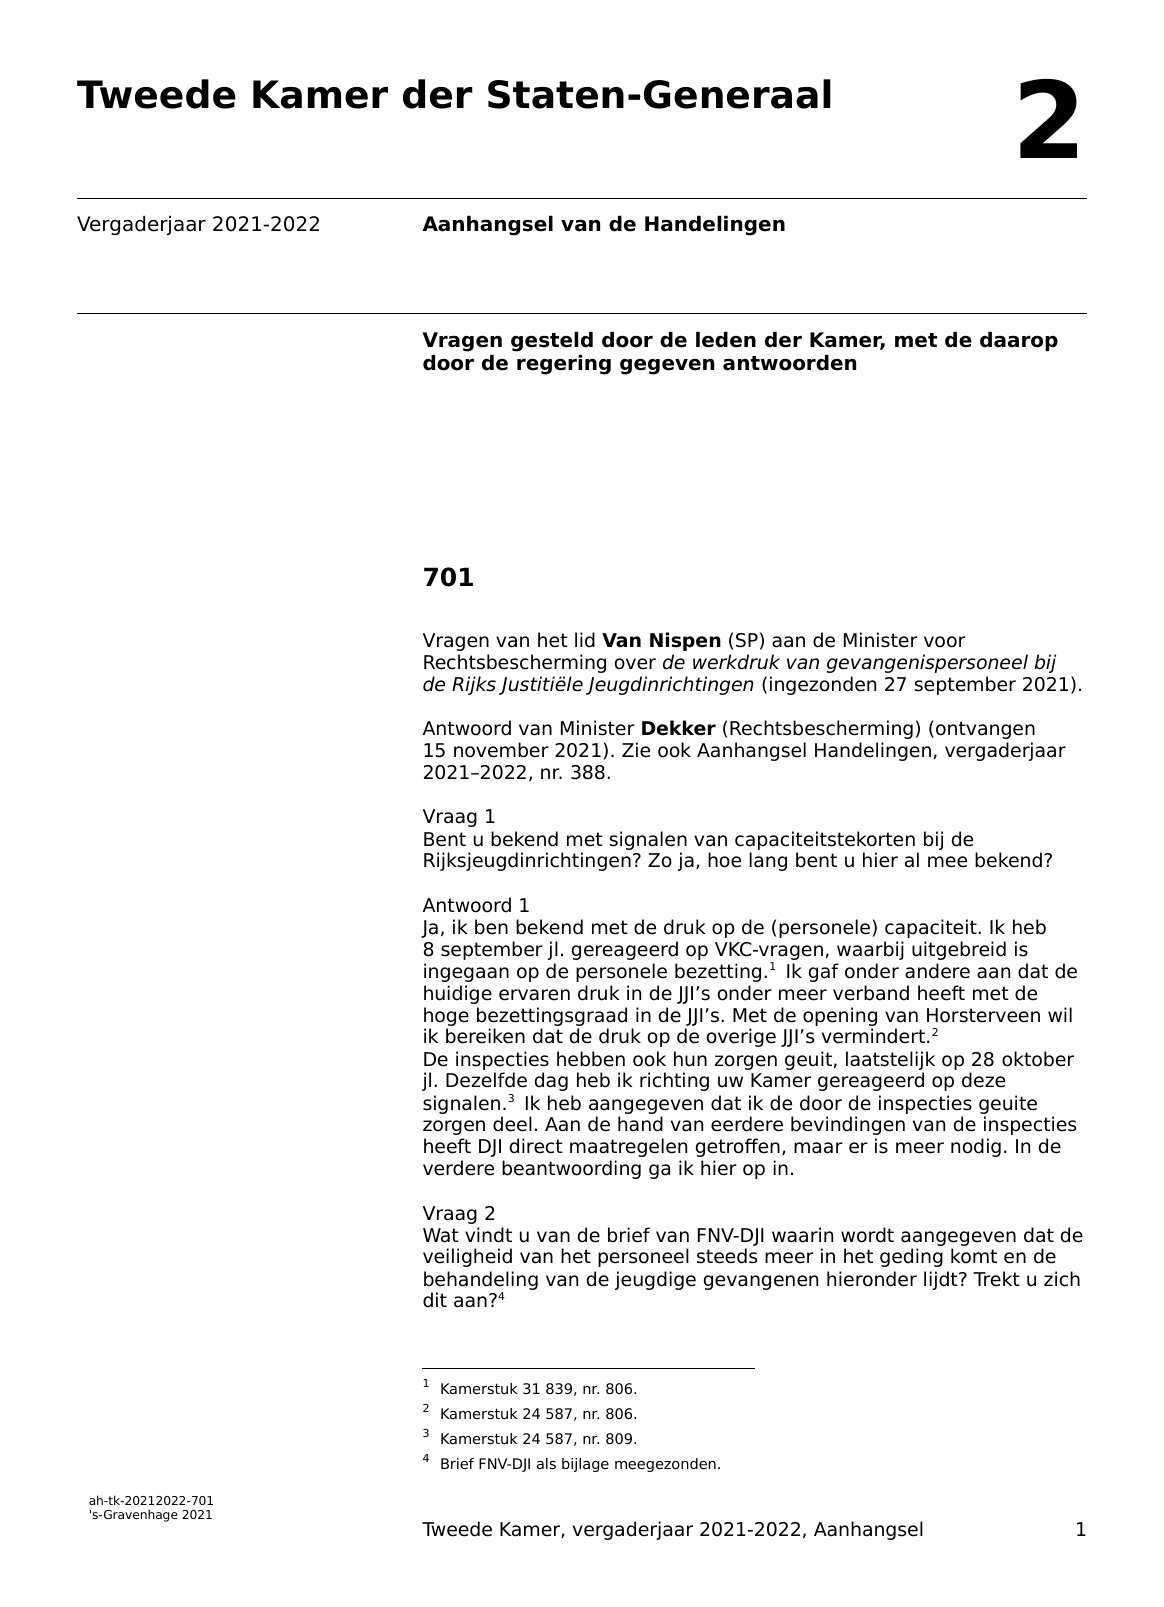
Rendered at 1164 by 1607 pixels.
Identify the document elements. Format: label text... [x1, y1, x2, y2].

text Kamerstuk 24 587, nr. 809. [422, 1427, 1087, 1449]
text Wat vindt u van de brief van FNV-DJI waarin wordt aangegeven dat de veiligheid van het personeel steeds meer in het geding komt en de behandeling van de jeugdige gevangenen hieronder lijdt? Trekt u zich dit aan? [422, 1224, 1087, 1312]
table_cell Vragen gesteld door de leden der Kamer, met de daarop door de regering gegeven antwoorden [422, 314, 1087, 375]
table_header 2 [886, 59, 1087, 198]
text Antwoord 1 [422, 894, 1087, 917]
text De inspecties hebben ook hun zorgen geuit, laatstelijk op 28 oktober jl. Dezelfde dag heb ik richting uw Kamer gereageerd op deze signalen. Ik heb aangegeven dat ik de door de inspecties geuite zorgen deel. Aan de hand van eerdere bevindingen van de inspecties heeft DJI direct maatregelen getroffen, maar er is meer nodig. In de verdere beantwoording ga ik hier op in. [422, 1048, 1087, 1180]
text Bent u bekend met signalen van capaciteitstekorten bij de Rijksjeugdinrichtingen? Zo ja, hoe lang bent u hier al mee bekend? [422, 828, 1087, 872]
text ah-tk-20212022-701 [88, 1494, 323, 1508]
table_header Tweede Kamer der Staten-Generaal [77, 59, 886, 198]
text Vraag 2 [422, 1202, 1087, 1224]
text Ja, ik ben bekend met de druk op de (personele) capaciteit. Ik heb 8 september jl. gereageerd op VKC-vragen, waarbij uitgebreid is ingegaan op de personele bezetting. Ik gaf onder andere aan dat de huidige ervaren druk in de JJI’s onder meer verband heeft met de hoge bezettingsgraad in de JJI’s. Met de opening van Horsterveen wil ik bereiken dat de druk op de overige JJI’s vermindert. [422, 917, 1087, 1048]
text Vraag 1 [422, 806, 1087, 828]
table_cell Aanhangsel van de Handelingen [422, 199, 1087, 313]
table_cell Vergaderjaar 2021-2022 [77, 199, 422, 313]
text 701 [422, 563, 1087, 592]
text Antwoord van Minister Dekker (Rechtsbescherming) (ontvangen 15 november 2021). Zie ook Aanhangsel Handelingen, vergaderjaar 2021–2022, nr. 388. [422, 718, 1087, 784]
table_cell [77, 314, 422, 375]
text Vragen van het lid Van Nispen (SP) aan de Minister voor Rechtsbescherming over de werkdruk van gevangenispersoneel bij de Rijks Justitiële Jeugdinrichtingen (ingezonden 27 september 2021). [422, 630, 1087, 696]
text Brief FNV-DJI als bijlage meegezonden. [422, 1452, 1087, 1474]
text Kamerstuk 31 839, nr. 806. [422, 1377, 1087, 1399]
text 's-Gravenhage 2021 [88, 1508, 323, 1522]
text Kamerstuk 24 587, nr. 806. [422, 1402, 1087, 1424]
